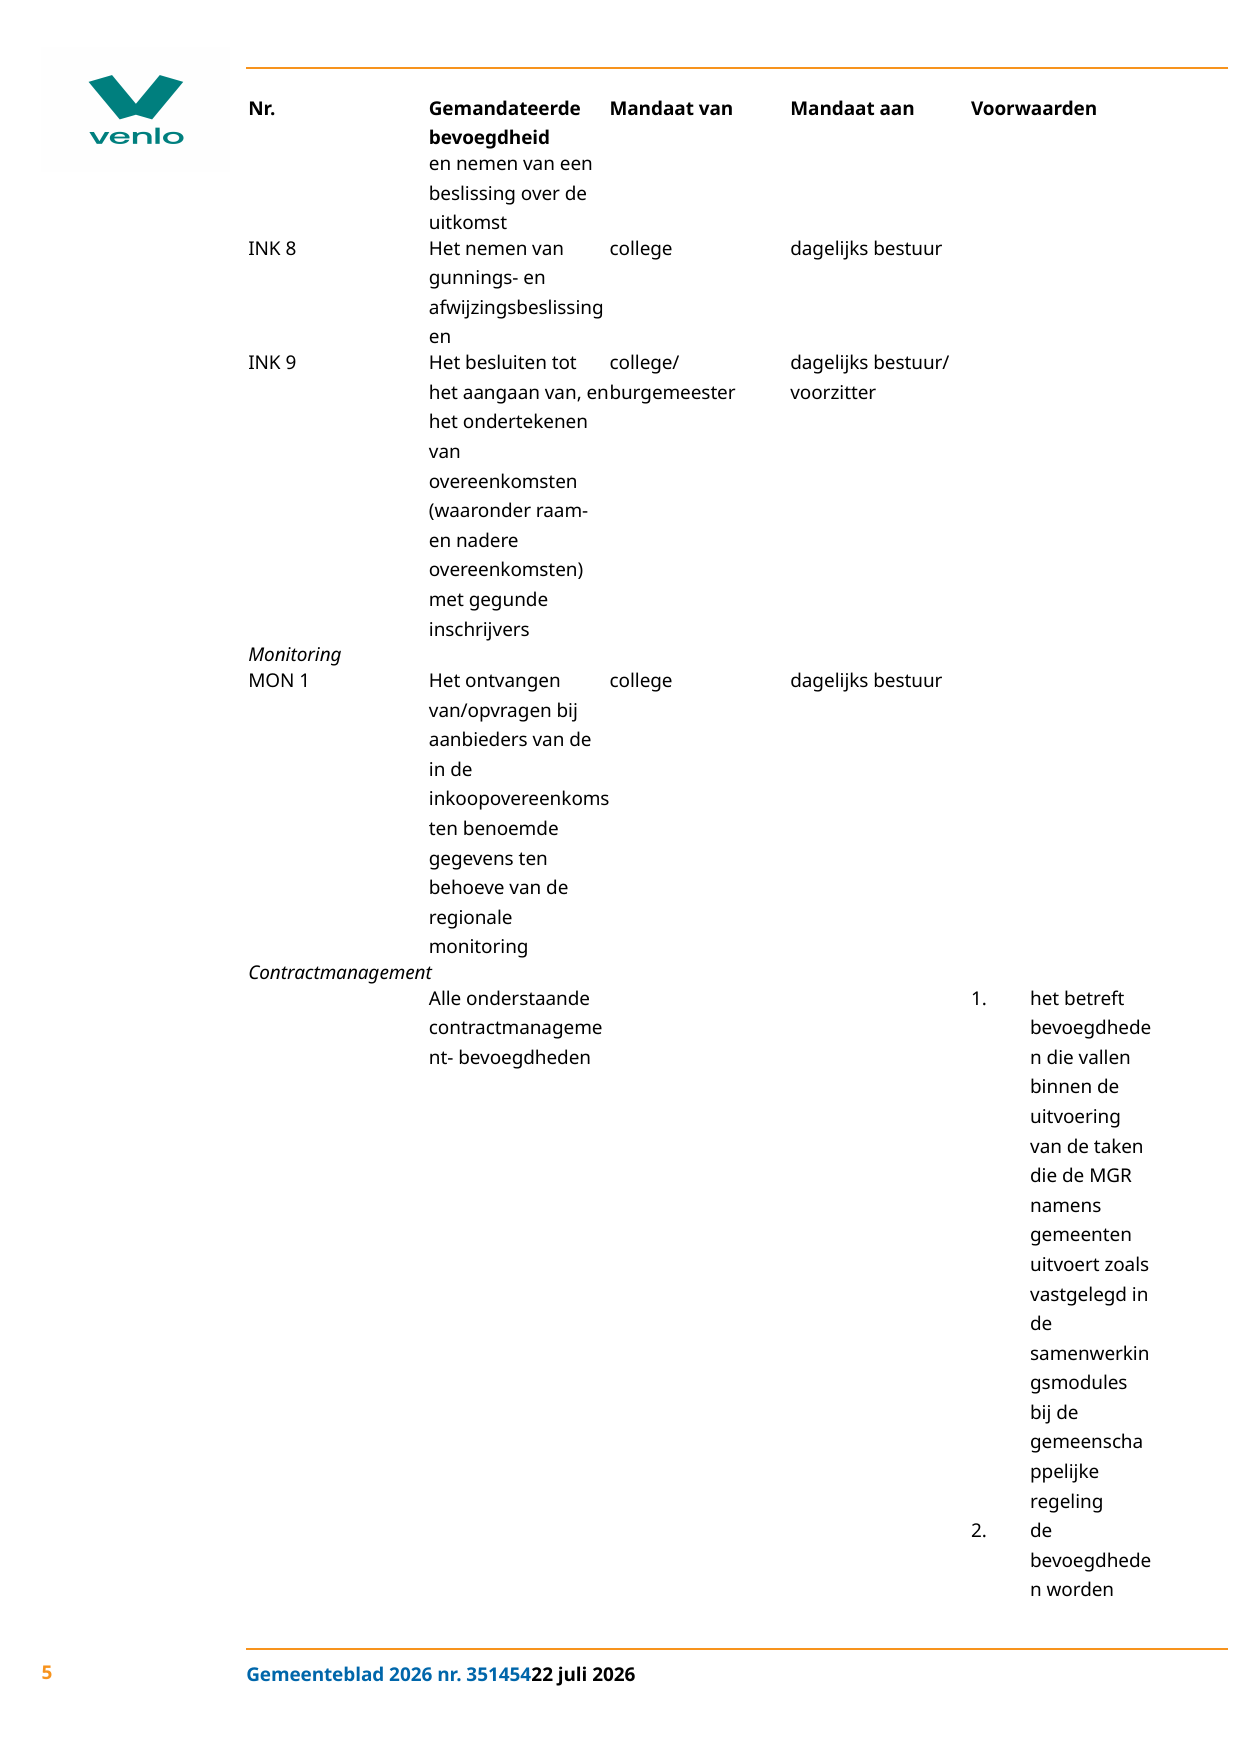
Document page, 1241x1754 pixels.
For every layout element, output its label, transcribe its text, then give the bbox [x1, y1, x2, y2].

table_cell Monitoring [248, 641, 1152, 667]
table_cell dagelijks bestuur [790, 667, 971, 959]
table_cell [609, 985, 790, 1602]
table_cell en nemen van een beslissing over de uitkomst [429, 150, 609, 235]
table_cell Het besluiten tot het aangaan van, en het ondertekenen van overeenkomsten (waaronder raam- en nadere overeenkomsten) met gegunde inschrijvers [429, 350, 609, 641]
table_cell college [609, 235, 790, 349]
table_header Voorwaarden [971, 95, 1152, 150]
table_cell Alle onderstaande contractmanagement- bevoegdheden [429, 985, 609, 1602]
table_cell [790, 150, 971, 235]
table_cell [971, 235, 1152, 349]
table_header Mandaat aan [790, 95, 971, 150]
table_cell het betreft bevoegdheden die vallen binnen de uitvoering van de taken die de MGR namens gemeenten uitvoert zoals vastgelegd in de samenwerkingsmodules bij de gemeenschappelijke regeling de bevoegdheden worden [971, 985, 1152, 1602]
table_cell [248, 985, 429, 1602]
table_header Mandaat van [609, 95, 790, 150]
table_cell INK 8 [248, 235, 429, 349]
table_cell [971, 667, 1152, 959]
table_cell Het nemen van gunnings- en afwijzingsbeslissingen [429, 235, 609, 349]
table_cell INK 9 [248, 350, 429, 641]
table_cell [971, 350, 1152, 641]
table_cell Contractmanagement [248, 959, 1152, 985]
table_header Gemandateerde bevoegdheid [429, 95, 609, 150]
picture [41, 47, 231, 172]
table_cell [609, 150, 790, 235]
table_header Nr. [248, 95, 429, 150]
table_cell college [609, 667, 790, 959]
table_cell Het ontvangen van/opvragen bij aanbieders van de in de inkoopovereenkomsten benoemde gegevens ten behoeve van de regionale monitoring [429, 667, 609, 959]
table_cell [790, 985, 971, 1602]
table_cell dagelijks bestuur [790, 235, 971, 349]
table_cell dagelijks bestuur/ voorzitter [790, 350, 971, 641]
table_cell [971, 150, 1152, 235]
table_cell MON 1 [248, 667, 429, 959]
table_cell college/ burgemeester [609, 350, 790, 641]
table_cell [248, 150, 429, 235]
